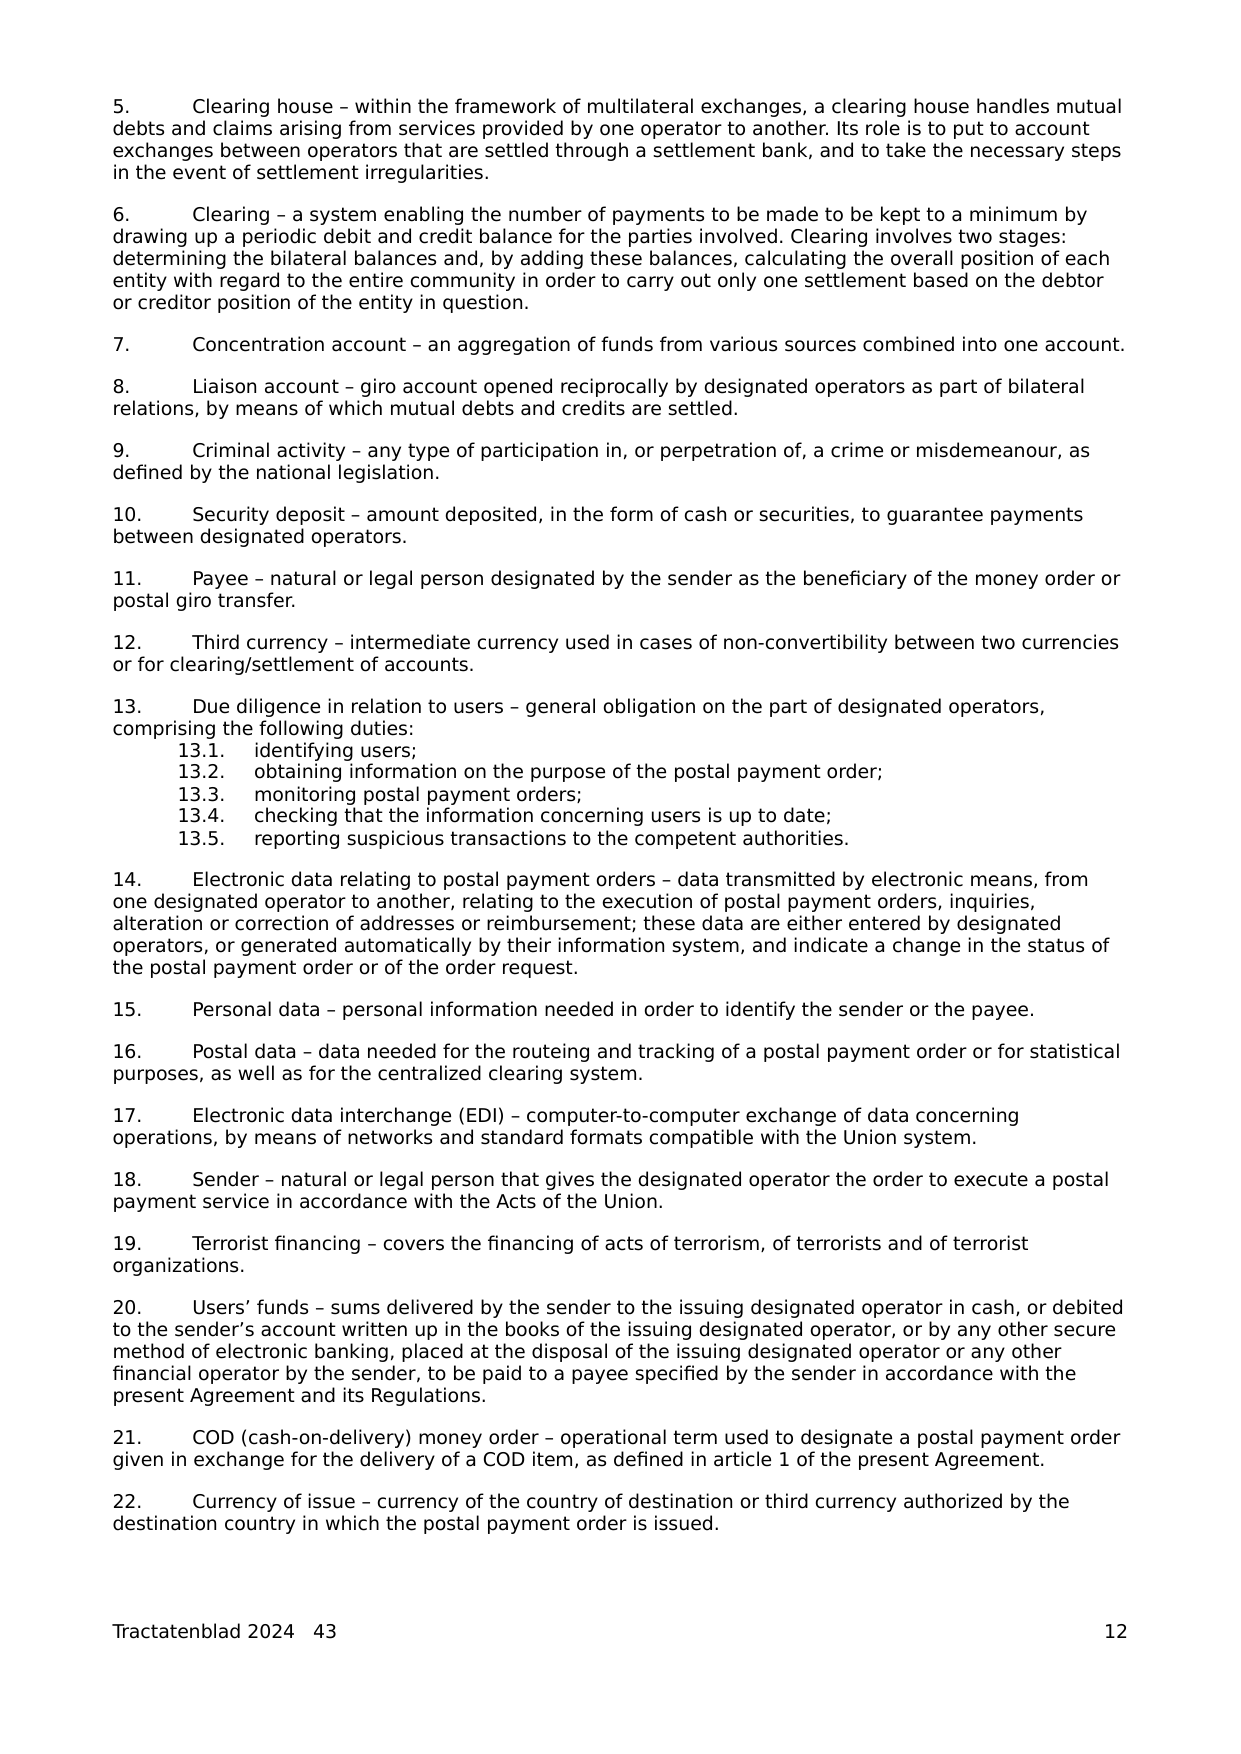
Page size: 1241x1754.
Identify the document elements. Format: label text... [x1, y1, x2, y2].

text 22. Currency of issue – currency of the country of destination or third currency authorized by the destination country in which the postal payment order is issued. [112, 1491, 1128, 1535]
text 13. Due diligence in relation to users – general obligation on the part of designated operators, comprising the following duties: [112, 696, 1128, 739]
text 8. Liaison account – giro account opened reciprocally by designated operators as part of bilateral relations, by means of which mutual debts and credits are settled. [112, 376, 1128, 420]
text 15. Personal data – personal information needed in order to identify the sender or the payee. [112, 999, 1128, 1021]
text 13.2. obtaining information on the purpose of the postal payment order; [177, 761, 1128, 783]
text 21. COD (cash-on-delivery) money order – operational term used to designate a postal payment order given in exchange for the delivery of a COD item, as defined in article 1 of the present Agreement. [112, 1427, 1128, 1471]
text 12. Third currency – intermediate currency used in cases of non-convertibility between two currencies or for clearing/settlement of accounts. [112, 632, 1128, 676]
text 14. Electronic data relating to postal payment orders – data transmitted by electronic means, from one designated operator to another, relating to the execution of postal payment orders, inquiries, alteration or correction of addresses or reimbursement; these data are either entered by designated operators, or generated automatically by their information system, and indicate a change in the status of the postal payment order or of the order request. [112, 869, 1128, 979]
text 13.1. identifying users; [177, 739, 1128, 761]
text 13.3. monitoring postal payment orders; [177, 783, 1128, 805]
text 7. Concentration account – an aggregation of funds from various sources combined into one account. [112, 334, 1128, 356]
text 16. Postal data – data needed for the routeing and tracking of a postal payment order or for statistical purposes, as well as for the centralized clearing system. [112, 1041, 1128, 1085]
text 11. Payee – natural or legal person designated by the sender as the beneficiary of the money order or postal giro transfer. [112, 568, 1128, 612]
text 13.5. reporting suspicious transactions to the competent authorities. [177, 827, 1128, 849]
text 6. Clearing – a system enabling the number of payments to be made to be kept to a minimum by drawing up a periodic debit and credit balance for the parties involved. Clearing involves two stages: determining the bilateral balances and, by adding these balances, calculating the overall position of each entity with regard to the entire community in order to carry out only one settlement based on the debtor or creditor position of the entity in question. [112, 204, 1128, 314]
text 9. Criminal activity – any type of participation in, or perpetration of, a crime or misdemeanour, as defined by the national legislation. [112, 440, 1128, 484]
text 17. Electronic data interchange (EDI) – computer-to-computer exchange of data concerning operations, by means of networks and standard formats compatible with the Union system. [112, 1105, 1128, 1149]
text 20. Users’ funds – sums delivered by the sender to the issuing designated operator in cash, or debited to the sender’s account written up in the books of the issuing designated operator, or by any other secure method of electronic banking, placed at the disposal of the issuing designated operator or any other financial operator by the sender, to be paid to a payee specified by the sender in accordance with the present Agreement and its Regulations. [112, 1297, 1128, 1407]
text 10. Security deposit – amount deposited, in the form of cash or securities, to guarantee payments between designated operators. [112, 504, 1128, 548]
text 5. Clearing house – within the framework of multilateral exchanges, a clearing house handles mutual debts and claims arising from services provided by one operator to another. Its role is to put to account exchanges between operators that are settled through a settlement bank, and to take the necessary steps in the event of settlement irregularities. [112, 96, 1128, 184]
text 19. Terrorist financing – covers the financing of acts of terrorism, of terrorists and of terrorist organizations. [112, 1233, 1128, 1277]
text 13.4. checking that the information concerning users is up to date; [177, 805, 1128, 827]
text 18. Sender – natural or legal person that gives the designated operator the order to execute a postal payment service in accordance with the Acts of the Union. [112, 1169, 1128, 1213]
